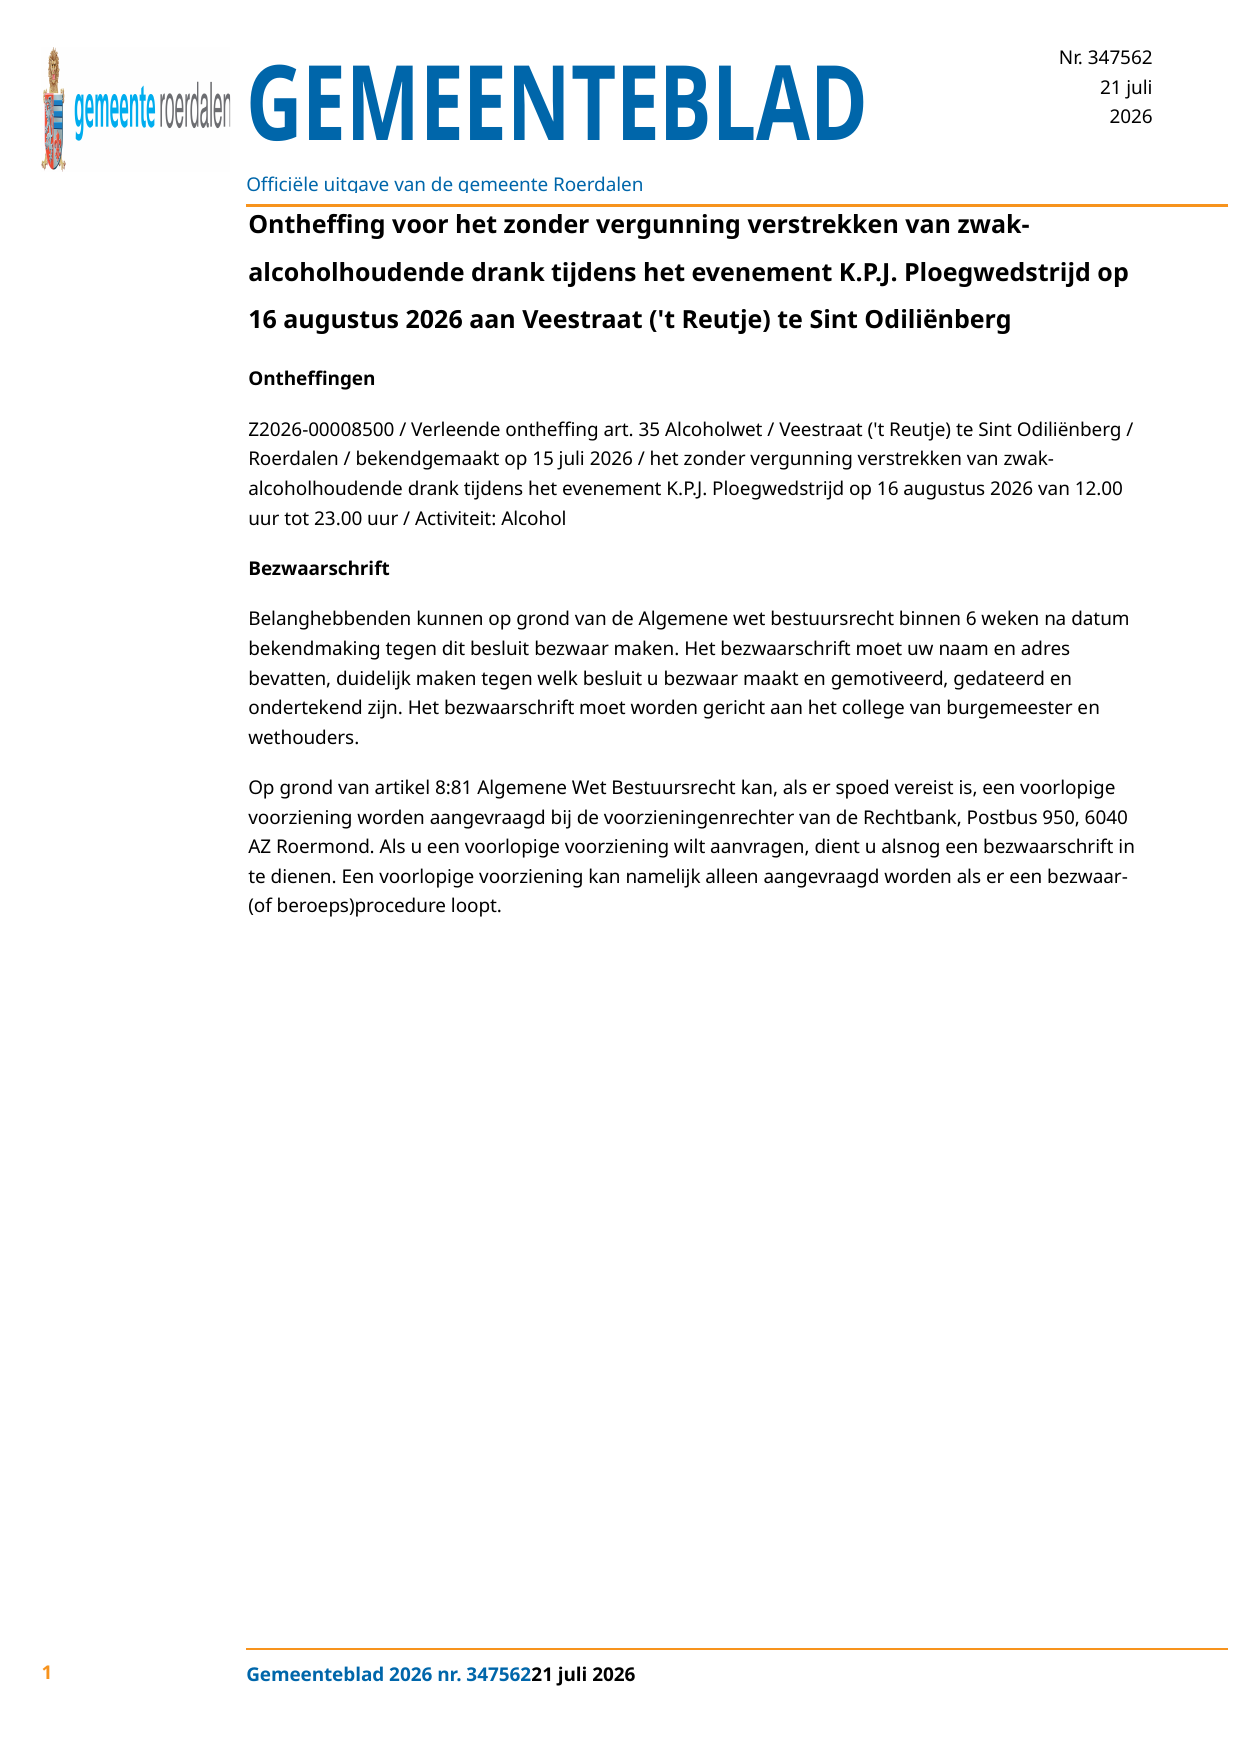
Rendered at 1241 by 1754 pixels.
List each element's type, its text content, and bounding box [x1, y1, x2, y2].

text Ontheffing voor het zonder vergunning verstrekken van zwak-alcoholhoudende drank tijdens het evenement K.P.J. Ploegwedstrijd op 16 augustus 2026 aan Veestraat ('t Reutje) te Sint Odiliënberg [248, 207, 1152, 336]
text Bezwaarschrift [248, 555, 1152, 581]
text Op grond van artikel 8:81 Algemene Wet Bestuursrecht kan, als er spoed vereist is, een voorlopige voorziening worden aangevraagd bij de voorzieningenrechter van de Rechtbank, Postbus 950, 6040 AZ Roermond. Als u een voorlopige voorziening wilt aanvragen, dient u alsnog een bezwaarschrift in te dienen. Een voorlopige voorziening kan namelijk alleen aangevraagd worden als er een bezwaar- (of beroeps)procedure loopt. [248, 774, 1152, 918]
picture [41, 47, 231, 172]
text Belanghebbenden kunnen op grond van de Algemene wet bestuursrecht binnen 6 weken na datum bekendmaking tegen dit besluit bezwaar maken. Het bezwaarschrift moet uw naam en adres bevatten, duidelijk maken tegen welk besluit u bezwaar maakt en gemotiveerd, gedateerd en ondertekend zijn. Het bezwaarschrift moet worden gericht aan het college van burgemeester en wethouders. [248, 606, 1152, 749]
text Z2026-00008500 / Verleende ontheffing art. 35 Alcoholwet / Veestraat ('t Reutje) te Sint Odiliënberg / Roerdalen / bekendgemaakt op 15 juli 2026 / het zonder vergunning verstrekken van zwak-alcoholhoudende drank tijdens het evenement K.P.J. Ploegwedstrijd op 16 augustus 2026 van 12.00 uur tot 23.00 uur / Activiteit: Alcohol [248, 416, 1152, 530]
text Ontheffingen [248, 366, 1152, 391]
